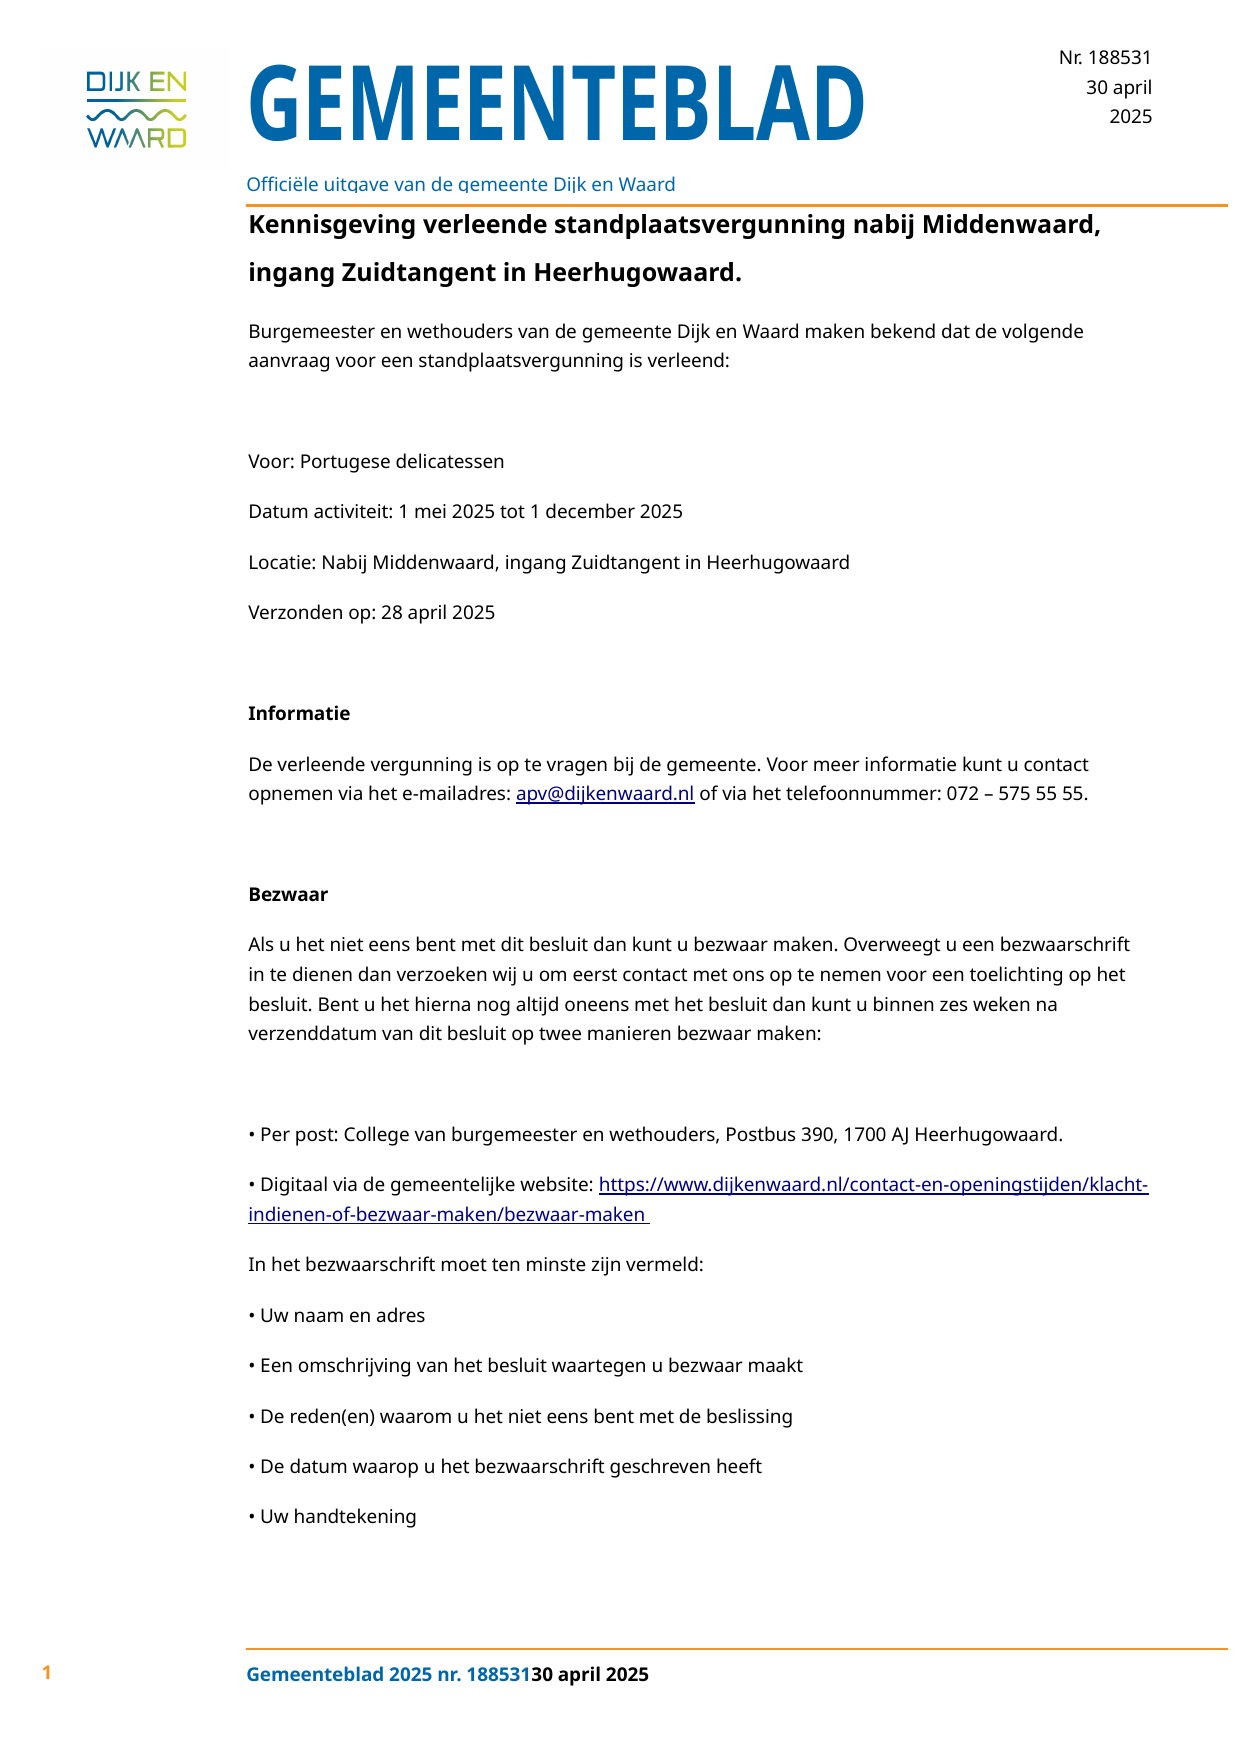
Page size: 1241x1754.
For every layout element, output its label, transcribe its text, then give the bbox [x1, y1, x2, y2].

text • Een omschrijving van het besluit waartegen u bezwaar maakt [248, 1352, 1152, 1378]
text • Digitaal via de gemeentelijke website: https://www.dijkenwaard.nl/contact-en-openingstijden/klacht-indienen-of-bezwaar-maken/bezwaar-maken [248, 1172, 1152, 1227]
text Voor: Portugese delicatessen [248, 448, 1152, 474]
picture [41, 47, 231, 172]
text De verleende vergunning is op te vragen bij de gemeente. Voor meer informatie kunt u contact opnemen via het e-mailadres: apv@dijkenwaard.nl of via het telefoonnummer: 072 – 575 55 55. [248, 751, 1152, 806]
text Locatie: Nabij Middenwaard, ingang Zuidtangent in Heerhugowaard [248, 549, 1152, 575]
text Als u het niet eens bent met dit besluit dan kunt u bezwaar maken. Overweegt u een bezwaarschrift in te dienen dan verzoeken wij u om eerst contact met ons op te nemen voor een toelichting op het besluit. Bent u het hierna nog altijd oneens met het besluit dan kunt u binnen zes weken na verzenddatum van dit besluit op twee manieren bezwaar maken: [248, 932, 1152, 1046]
text • De reden(en) waarom u het niet eens bent met de beslissing [248, 1403, 1152, 1429]
text Verzonden op: 28 april 2025 [248, 599, 1152, 625]
text Burgemeester en wethouders van de gemeente Dijk en Waard maken bekend dat de volgende aanvraag voor een standplaatsvergunning is verleend: [248, 318, 1152, 373]
text Bezwaar [248, 881, 1152, 907]
text Kennisgeving verleende standplaatsvergunning nabij Middenwaard, ingang Zuidtangent in Heerhugowaard. [248, 207, 1152, 288]
text • Uw naam en adres [248, 1302, 1152, 1328]
text • Uw handtekening [248, 1504, 1152, 1529]
text Datum activiteit: 1 mei 2025 tot 1 december 2025 [248, 499, 1152, 524]
text • De datum waarop u het bezwaarschrift geschreven heeft [248, 1453, 1152, 1479]
text In het bezwaarschrift moet ten minste zijn vermeld: [248, 1252, 1152, 1277]
text Informatie [248, 700, 1152, 726]
text • Per post: College van burgemeester en wethouders, Postbus 390, 1700 AJ Heerhugowaard. [248, 1121, 1152, 1147]
